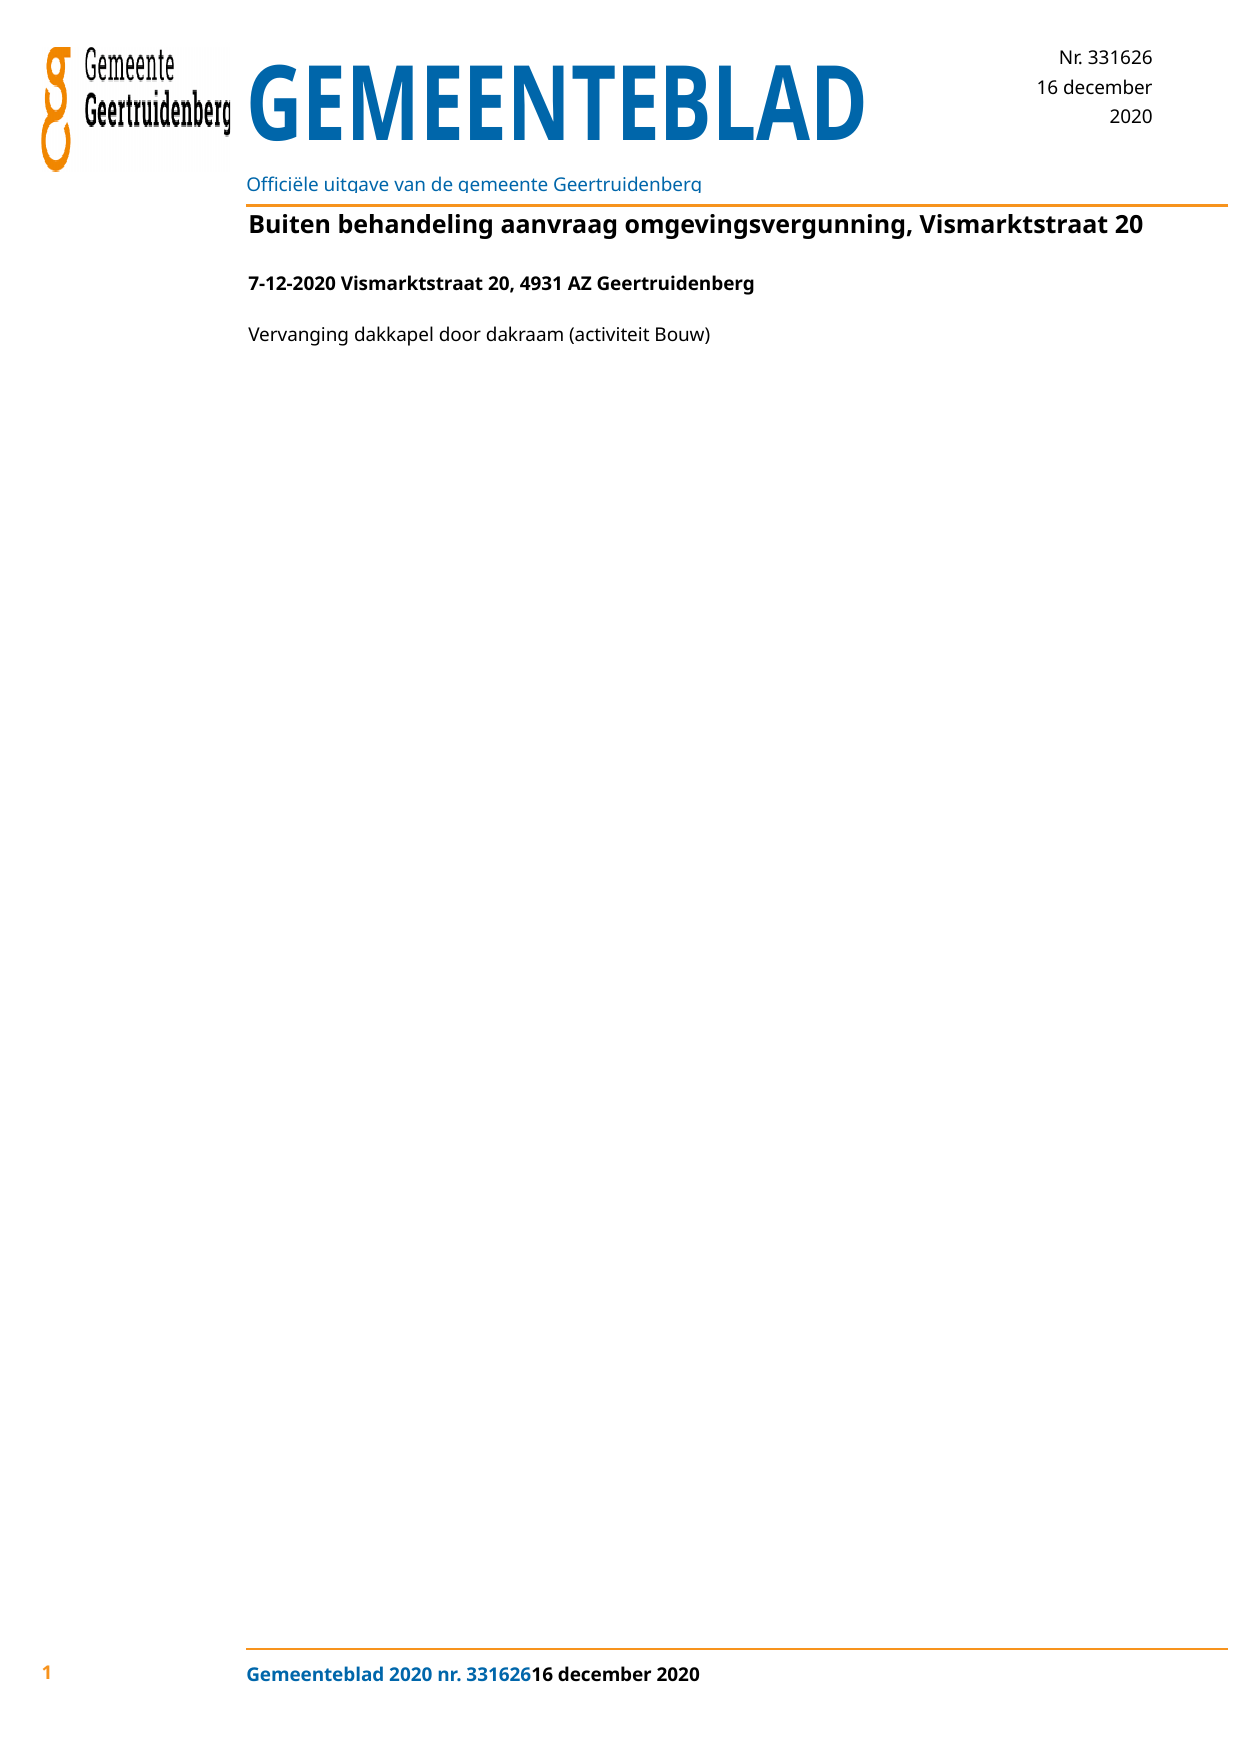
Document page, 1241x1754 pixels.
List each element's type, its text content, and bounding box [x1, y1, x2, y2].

text Buiten behandeling aanvraag omgevingsvergunning, Vismarktstraat 20 [248, 207, 1152, 241]
text 7-12-2020 Vismarktstraat 20, 4931 AZ Geertruidenberg [248, 270, 1152, 296]
text Vervanging dakkapel door dakraam (activiteit Bouw) [248, 321, 1152, 346]
picture [41, 47, 231, 172]
